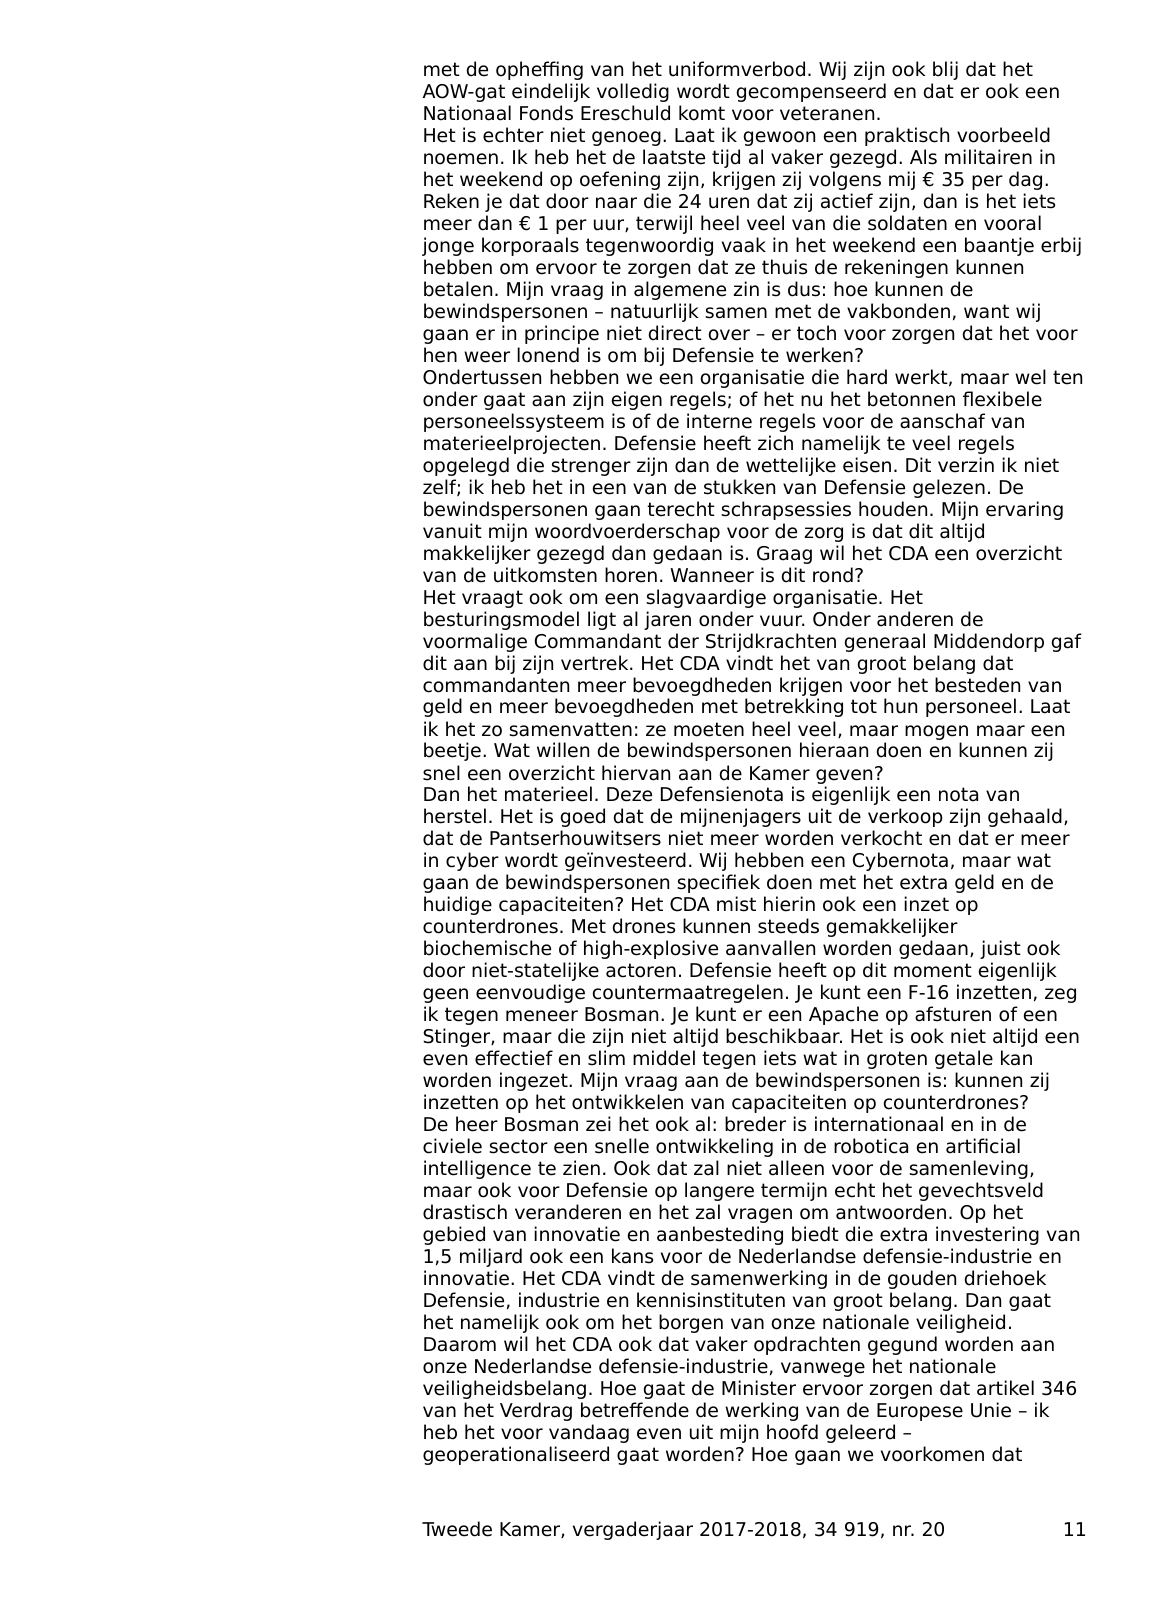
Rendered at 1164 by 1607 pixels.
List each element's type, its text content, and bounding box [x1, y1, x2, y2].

text Dan het materieel. Deze Defensienota is eigenlijk een nota van herstel. Het is goed dat de mijnenjagers uit de verkoop zijn gehaald, dat de Pantserhouwitsers niet meer worden verkocht en dat er meer in cyber wordt geïnvesteerd. Wij hebben een Cybernota, maar wat gaan de bewindspersonen specifiek doen met het extra geld en de huidige capaciteiten? Het CDA mist hierin ook een inzet op counterdrones. Met drones kunnen steeds gemakkelijker biochemische of high-explosive aanvallen worden gedaan, juist ook door niet-statelijke actoren. Defensie heeft op dit moment eigenlijk geen eenvoudige countermaatregelen. Je kunt een F-16 inzetten, zeg ik tegen meneer Bosman. Je kunt er een Apache op afsturen of een Stinger, maar die zijn niet altijd beschikbaar. Het is ook niet altijd een even effectief en slim middel tegen iets wat in groten getale kan worden ingezet. Mijn vraag aan de bewindspersonen is: kunnen zij inzetten op het ontwikkelen van capaciteiten op counterdrones? [422, 784, 1087, 1114]
text met de opheffing van het uniformverbod. Wij zijn ook blij dat het AOW-gat eindelijk volledig wordt gecompenseerd en dat er ook een Nationaal Fonds Ereschuld komt voor veteranen. [422, 59, 1087, 125]
text De heer Bosman zei het ook al: breder is internationaal en in de civiele sector een snelle ontwikkeling in de robotica en artificial intelligence te zien. Ook dat zal niet alleen voor de samenleving, maar ook voor Defensie op langere termijn echt het gevechtsveld drastisch veranderen en het zal vragen om antwoorden. Op het gebied van innovatie en aanbesteding biedt die extra investering van 1,5 miljard ook een kans voor de Nederlandse defensie-industrie en innovatie. Het CDA vindt de samenwerking in de gouden driehoek Defensie, industrie en kennisinstituten van groot belang. Dan gaat het namelijk ook om het borgen van onze nationale veiligheid. Daarom wil het CDA ook dat vaker opdrachten gegund worden aan onze Nederlandse defensie-industrie, vanwege het nationale veiligheidsbelang. Hoe gaat de Minister ervoor zorgen dat artikel 346 van het Verdrag betreffende de werking van de Europese Unie – ik heb het voor vandaag even uit mijn hoofd geleerd – geoperationaliseerd gaat worden? Hoe gaan we voorkomen dat [422, 1114, 1087, 1466]
text Het is echter niet genoeg. Laat ik gewoon een praktisch voorbeeld noemen. Ik heb het de laatste tijd al vaker gezegd. Als militairen in het weekend op oefening zijn, krijgen zij volgens mij € 35 per dag. Reken je dat door naar die 24 uren dat zij actief zijn, dan is het iets meer dan € 1 per uur, terwijl heel veel van die soldaten en vooral jonge korporaals tegenwoordig vaak in het weekend een baantje erbij hebben om ervoor te zorgen dat ze thuis de rekeningen kunnen betalen. Mijn vraag in algemene zin is dus: hoe kunnen de bewindspersonen – natuurlijk samen met de vakbonden, want wij gaan er in principe niet direct over – er toch voor zorgen dat het voor hen weer lonend is om bij Defensie te werken? [422, 125, 1087, 367]
text Het vraagt ook om een slagvaardige organisatie. Het besturingsmodel ligt al jaren onder vuur. Onder anderen de voormalige Commandant der Strijdkrachten generaal Middendorp gaf dit aan bij zijn vertrek. Het CDA vindt het van groot belang dat commandanten meer bevoegdheden krijgen voor het besteden van geld en meer bevoegdheden met betrekking tot hun personeel. Laat ik het zo samenvatten: ze moeten heel veel, maar mogen maar een beetje. Wat willen de bewindspersonen hieraan doen en kunnen zij snel een overzicht hiervan aan de Kamer geven? [422, 587, 1087, 784]
text Ondertussen hebben we een organisatie die hard werkt, maar wel ten onder gaat aan zijn eigen regels; of het nu het betonnen flexibele personeelssysteem is of de interne regels voor de aanschaf van materieelprojecten. Defensie heeft zich namelijk te veel regels opgelegd die strenger zijn dan de wettelijke eisen. Dit verzin ik niet zelf; ik heb het in een van de stukken van Defensie gelezen. De bewindspersonen gaan terecht schrapsessies houden. Mijn ervaring vanuit mijn woordvoerderschap voor de zorg is dat dit altijd makkelijker gezegd dan gedaan is. Graag wil het CDA een overzicht van de uitkomsten horen. Wanneer is dit rond? [422, 367, 1087, 587]
